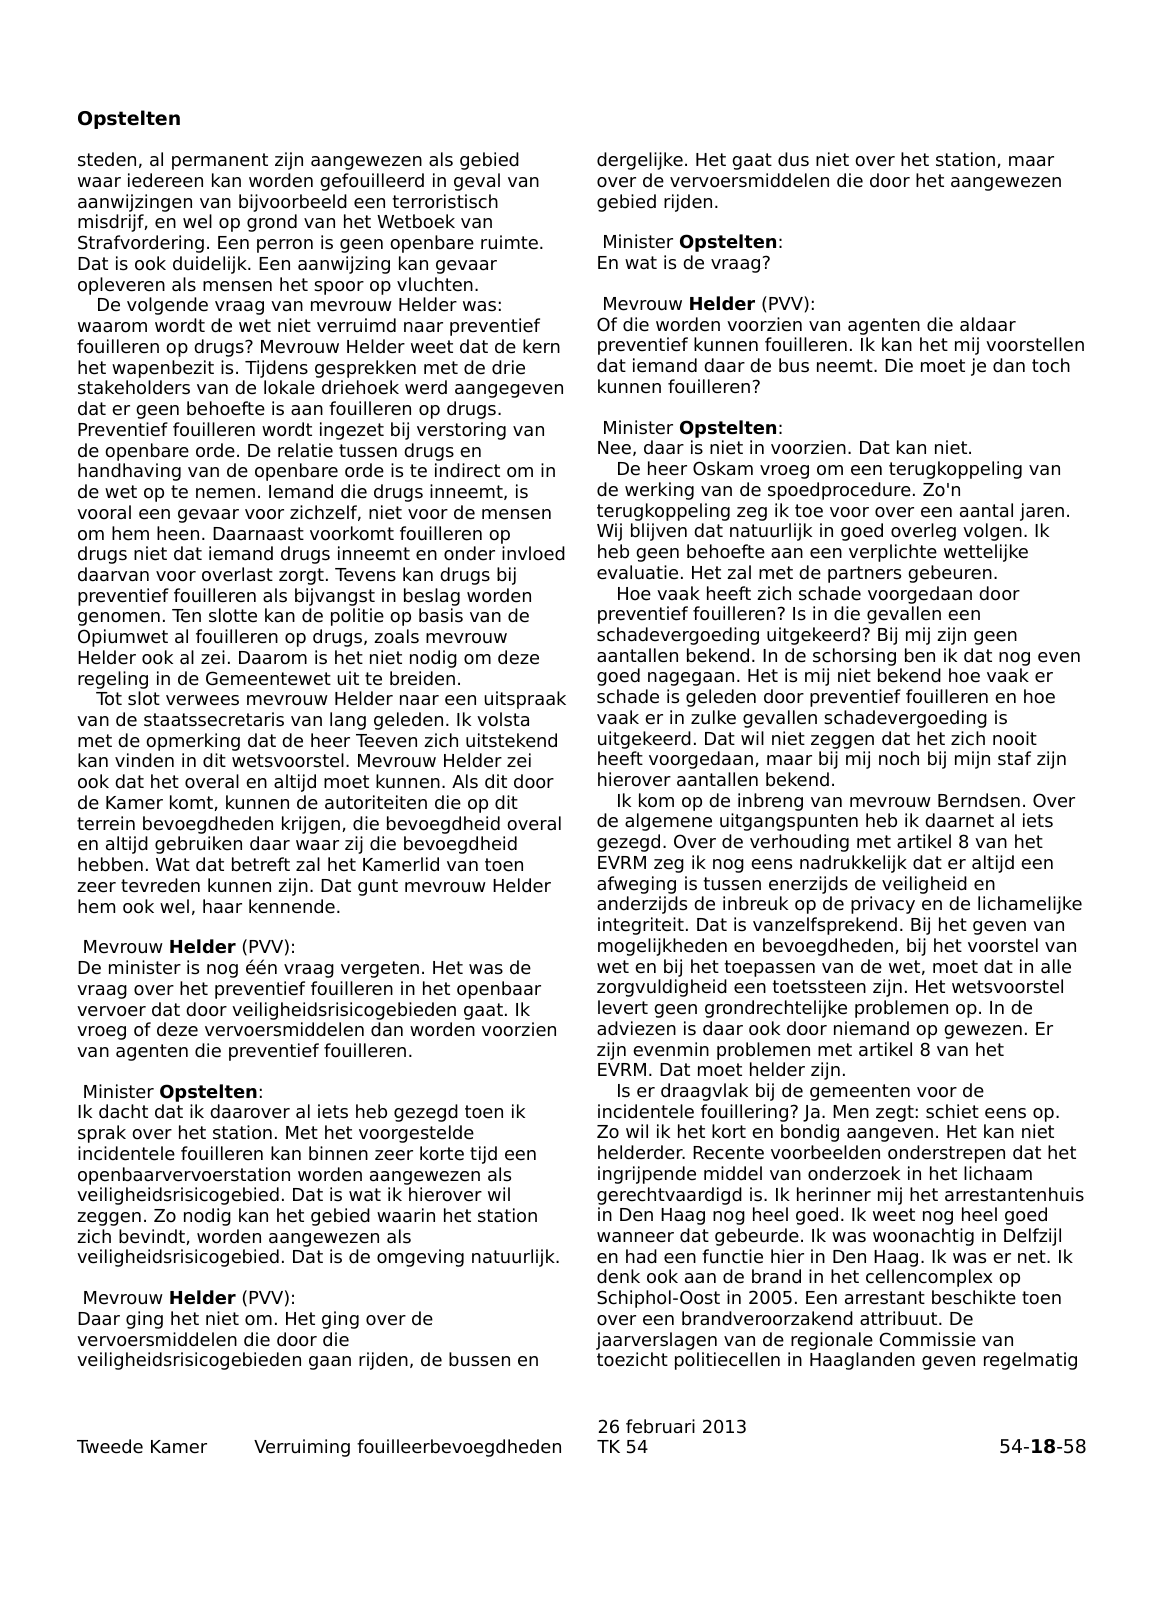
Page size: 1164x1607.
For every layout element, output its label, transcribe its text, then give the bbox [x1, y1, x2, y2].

text Mevrouw Helder (PVV): [77, 1288, 567, 1309]
text Mevrouw Helder (PVV): [596, 294, 1087, 314]
text dergelijke. Het gaat dus niet over het station, maar over de vervoersmiddelen die door het aangewezen gebied rijden. [596, 150, 1087, 212]
text Nee, daar is niet in voorzien. Dat kan niet. [596, 438, 1087, 459]
text De minister is nog één vraag vergeten. Het was de vraag over het preventief fouilleren in het openbaar vervoer dat door veiligheidsrisicogebieden gaat. Ik vroeg of deze vervoersmiddelen dan worden voorzien van agenten die preventief fouilleren. [77, 958, 567, 1062]
text Daar ging het niet om. Het ging over de vervoersmiddelen die door die veiligheidsrisicogebieden gaan rijden, de bussen en [77, 1309, 567, 1371]
text Ik dacht dat ik daarover al iets heb gezegd toen ik sprak over het station. Met het voorgestelde incidentele fouilleren kan binnen zeer korte tijd een openbaarvervoerstation worden aangewezen als veiligheidsrisicogebied. Dat is wat ik hierover wil zeggen. Zo nodig kan het gebied waarin het station zich bevindt, worden aangewezen als veiligheidsrisicogebied. Dat is de omgeving natuurlijk. [77, 1102, 567, 1268]
text steden, al permanent zijn aangewezen als gebied waar iedereen kan worden gefouilleerd in geval van aanwijzingen van bijvoorbeeld een terroristisch misdrijf, en wel op grond van het Wetboek van Strafvordering. Een perron is geen openbare ruimte. Dat is ook duidelijk. Een aanwijzing kan gevaar opleveren als mensen het spoor op vluchten. [77, 150, 567, 295]
text En wat is de vraag? [596, 253, 1087, 274]
text De heer Oskam vroeg om een terugkoppeling van de werking van de spoedprocedure. Zo'n terugkoppeling zeg ik toe voor over een aantal jaren. Wij blijven dat natuurlijk in goed overleg volgen. Ik heb geen behoefte aan een verplichte wettelijke evaluatie. Het zal met de partners gebeuren. [596, 459, 1087, 583]
text Is er draagvlak bij de gemeenten voor de incidentele fouillering? Ja. Men zegt: schiet eens op. Zo wil ik het kort en bondig aangeven. Het kan niet helderder. Recente voorbeelden onderstrepen dat het ingrijpende middel van onderzoek in het lichaam gerechtvaardigd is. Ik herinner mij het arrestantenhuis in Den Haag nog heel goed. Ik weet nog heel goed wanneer dat gebeurde. Ik was woonachtig in Delfzijl en had een functie hier in Den Haag. Ik was er net. Ik denk ook aan de brand in het cellencomplex op Schiphol-Oost in 2005. Een arrestant beschikte toen over een brandveroorzakend attribuut. De jaarverslagen van de regionale Commissie van toezicht politiecellen in Haaglanden geven regelmatig [596, 1081, 1087, 1371]
text Minister Opstelten: [77, 1082, 567, 1102]
text Minister Opstelten: [596, 232, 1087, 253]
text Ik kom op de inbreng van mevrouw Berndsen. Over de algemene uitgangspunten heb ik daarnet al iets gezegd. Over de verhouding met artikel 8 van het EVRM zeg ik nog eens nadrukkelijk dat er altijd een afweging is tussen enerzijds de veiligheid en anderzijds de inbreuk op de privacy en de lichamelijke integriteit. Dat is vanzelfsprekend. Bij het geven van mogelijkheden en bevoegdheden, bij het voorstel van wet en bij het toepassen van de wet, moet dat in alle zorgvuldigheid een toetssteen zijn. Het wetsvoorstel levert geen grondrechtelijke problemen op. In de adviezen is daar ook door niemand op gewezen. Er zijn evenmin problemen met artikel 8 van het EVRM. Dat moet helder zijn. [596, 791, 1087, 1081]
text Mevrouw Helder (PVV): [77, 937, 567, 958]
text Tot slot verwees mevrouw Helder naar een uitspraak van de staatssecretaris van lang geleden. Ik volsta met de opmerking dat de heer Teeven zich uitstekend kan vinden in dit wetsvoorstel. Mevrouw Helder zei ook dat het overal en altijd moet kunnen. Als dit door de Kamer komt, kunnen de autoriteiten die op dit terrein bevoegdheden krijgen, die bevoegdheid overal en altijd gebruiken daar waar zij die bevoegdheid hebben. Wat dat betreft zal het Kamerlid van toen zeer tevreden kunnen zijn. Dat gunt mevrouw Helder hem ook wel, haar kennende. [77, 689, 567, 917]
text Hoe vaak heeft zich schade voorgedaan door preventief fouilleren? Is in die gevallen een schadevergoeding uitgekeerd? Bij mij zijn geen aantallen bekend. In de schorsing ben ik dat nog even goed nagegaan. Het is mij niet bekend hoe vaak er schade is geleden door preventief fouilleren en hoe vaak er in zulke gevallen schadevergoeding is uitgekeerd. Dat wil niet zeggen dat het zich nooit heeft voorgedaan, maar bij mij noch bij mijn staf zijn hierover aantallen bekend. [596, 583, 1087, 791]
text Of die worden voorzien van agenten die aldaar preventief kunnen fouilleren. Ik kan het mij voorstellen dat iemand daar de bus neemt. Die moet je dan toch kunnen fouilleren? [596, 314, 1087, 397]
text Minister Opstelten: [596, 417, 1087, 438]
text De volgende vraag van mevrouw Helder was: waarom wordt de wet niet verruimd naar preventief fouilleren op drugs? Mevrouw Helder weet dat de kern het wapenbezit is. Tijdens gesprekken met de drie stakeholders van de lokale driehoek werd aangegeven dat er geen behoefte is aan fouilleren op drugs. Preventief fouilleren wordt ingezet bij verstoring van de openbare orde. De relatie tussen drugs en handhaving van de openbare orde is te indirect om in de wet op te nemen. Iemand die drugs inneemt, is vooral een gevaar voor zichzelf, niet voor de mensen om hem heen. Daarnaast voorkomt fouilleren op drugs niet dat iemand drugs inneemt en onder invloed daarvan voor overlast zorgt. Tevens kan drugs bij preventief fouilleren als bijvangst in beslag worden genomen. Ten slotte kan de politie op basis van de Opiumwet al fouilleren op drugs, zoals mevrouw Helder ook al zei. Daarom is het niet nodig om deze regeling in de Gemeentewet uit te breiden. [77, 295, 567, 689]
